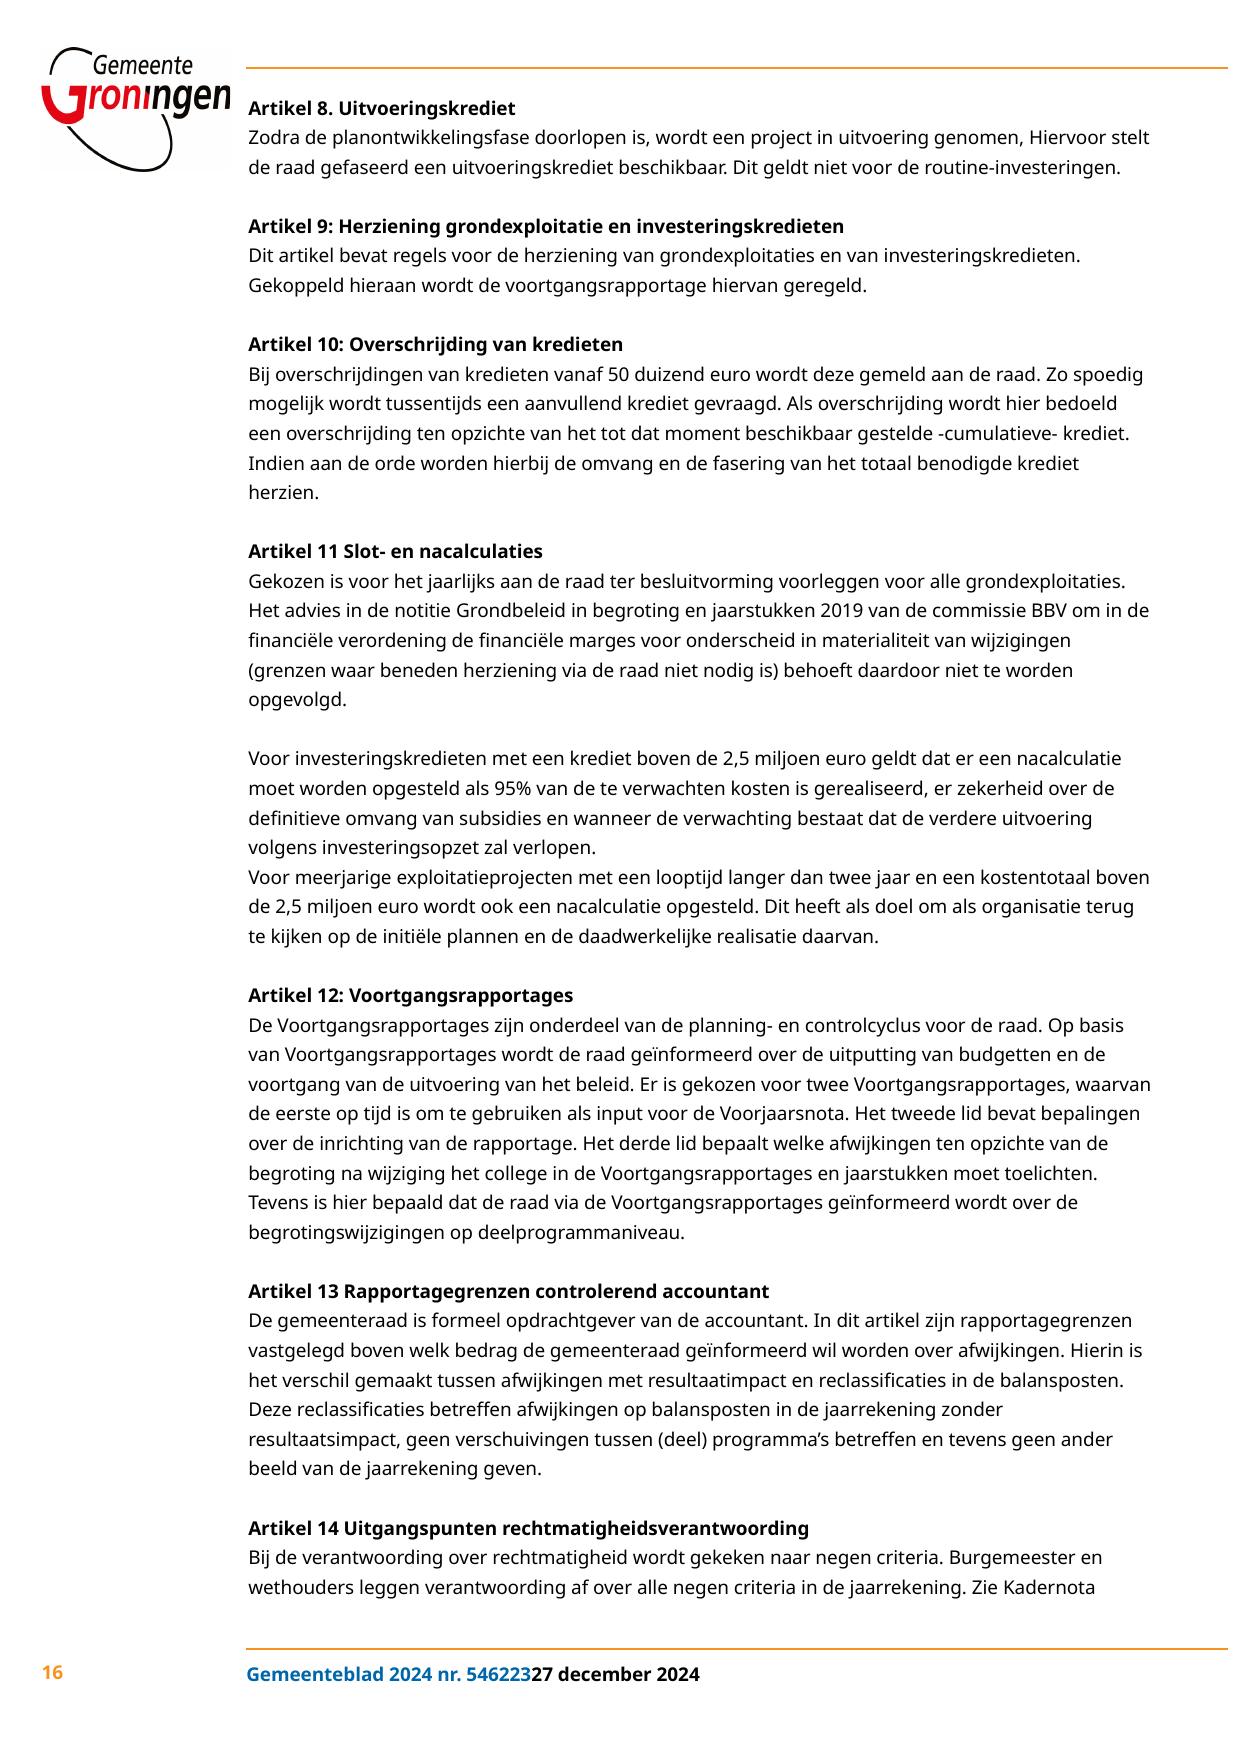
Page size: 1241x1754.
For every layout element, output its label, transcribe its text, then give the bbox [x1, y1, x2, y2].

text Gekozen is voor het jaarlijks aan de raad ter besluitvorming voorleggen voor alle grondexploitaties. Het advies in de notitie Grondbeleid in begroting en jaarstukken 2019 van de commissie BBV om in de financiële verordening de financiële marges voor onderscheid in materialiteit van wijzigingen (grenzen waar beneden herziening via de raad niet nodig is) behoeft daardoor niet te worden opgevolgd. [248, 568, 1152, 712]
text Zodra de planontwikkelingsfase doorlopen is, wordt een project in uitvoering genomen, Hiervoor stelt de raad gefaseerd een uitvoeringskrediet beschikbaar. Dit geldt niet voor de routine-investeringen. [248, 124, 1152, 180]
text Artikel 8. Uitvoeringskrediet [248, 95, 1152, 121]
text De gemeenteraad is formeel opdrachtgever van de accountant. In dit artikel zijn rapportagegrenzen vastgelegd boven welk bedrag de gemeenteraad geïnformeerd wil worden over afwijkingen. Hierin is het verschil gemaakt tussen afwijkingen met resultaatimpact en reclassificaties in de balansposten. Deze reclassificaties betreffen afwijkingen op balansposten in de jaarrekening zonder resultaatsimpact, geen verschuivingen tussen (deel) programma’s betreffen en tevens geen ander beeld van de jaarrekening geven. [248, 1308, 1152, 1481]
text Artikel 12: Voortgangsrapportages [248, 982, 1152, 1008]
text Artikel 14 Uitgangspunten rechtmatigheidsverantwoording [248, 1515, 1152, 1541]
text Voor investeringskredieten met een krediet boven de 2,5 miljoen euro geldt dat er een nacalculatie moet worden opgesteld als 95% van de te verwachten kosten is gerealiseerd, er zekerheid over de definitieve omvang van subsidies en wanneer de verwachting bestaat dat de verdere uitvoering volgens investeringsopzet zal verlopen. [248, 746, 1152, 860]
text Bij de verantwoording over rechtmatigheid wordt gekeken naar negen criteria. Burgemeester en wethouders leggen verantwoording af over alle negen criteria in de jaarrekening. Zie Kadernota [248, 1544, 1152, 1600]
text Artikel 10: Overschrijding van kredieten [248, 331, 1152, 357]
text Bij overschrijdingen van kredieten vanaf 50 duizend euro wordt deze gemeld aan de raad. Zo spoedig mogelijk wordt tussentijds een aanvullend krediet gevraagd. Als overschrijding wordt hier bedoeld een overschrijding ten opzichte van het tot dat moment beschikbaar gestelde -cumulatieve- krediet. Indien aan de orde worden hierbij de omvang en de fasering van het totaal benodigde krediet herzien. [248, 361, 1152, 505]
text Voor meerjarige exploitatieprojecten met een looptijd langer dan twee jaar en een kostentotaal boven de 2,5 miljoen euro wordt ook een nacalculatie opgesteld. Dit heeft als doel om als organisatie terug te kijken op de initiële plannen en de daadwerkelijke realisatie daarvan. [248, 864, 1152, 949]
text Artikel 13 Rapportagegrenzen controlerend accountant [248, 1278, 1152, 1304]
text De Voortgangsrapportages zijn onderdeel van de planning- en controlcyclus voor de raad. Op basis van Voortgangsrapportages wordt de raad geïnformeerd over de uitputting van budgetten en de voortgang van de uitvoering van het beleid. Er is gekozen voor twee Voortgangsrapportages, waarvan de eerste op tijd is om te gebruiken als input voor de Voorjaarsnota. Het tweede lid bevat bepalingen over de inrichting van de rapportage. Het derde lid bepaalt welke afwijkingen ten opzichte van de begroting na wijziging het college in de Voortgangsrapportages en jaarstukken moet toelichten. Tevens is hier bepaald dat de raad via de Voortgangsrapportages geïnformeerd wordt over de begrotingswijzigingen op deelprogrammaniveau. [248, 1012, 1152, 1245]
text Dit artikel bevat regels voor de herziening van grondexploitaties en van investeringskredieten. Gekoppeld hieraan wordt de voortgangsrapportage hiervan geregeld. [248, 243, 1152, 298]
text Artikel 11 Slot- en nacalculaties [248, 538, 1152, 564]
text Artikel 9: Herziening grondexploitatie en investeringskredieten [248, 213, 1152, 239]
picture [41, 47, 231, 172]
